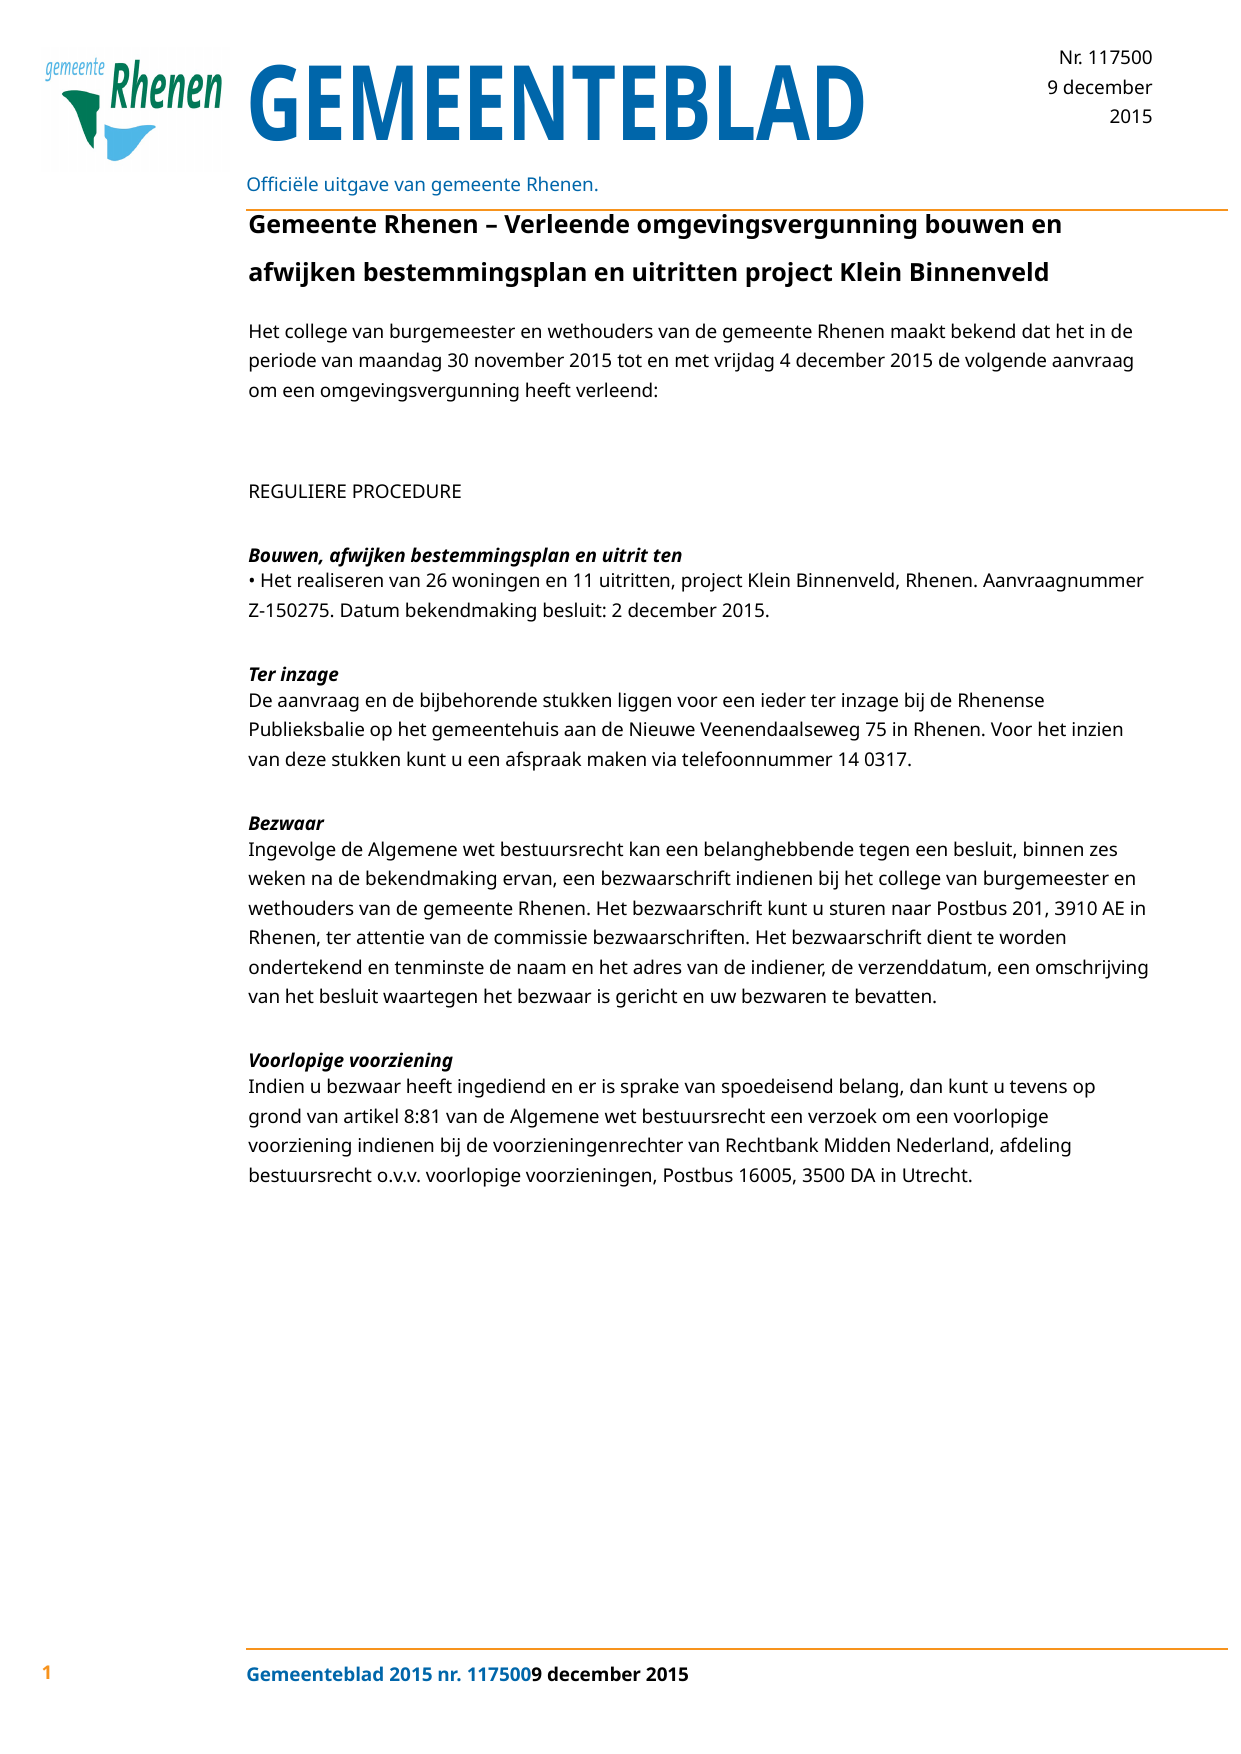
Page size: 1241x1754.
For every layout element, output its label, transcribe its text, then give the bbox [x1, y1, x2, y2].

text Bouwen, afwijken bestemmingsplan en uitrit ten [248, 542, 1152, 568]
picture [41, 47, 231, 172]
text • Het realiseren van 26 woningen en 11 uitritten, project Klein Binnenveld, Rhenen. Aanvraagnummer Z-150275. Datum bekendmaking besluit: 2 december 2015. [248, 568, 1152, 623]
text Het college van burgemeester en wethouders van de gemeente Rhenen maakt bekend dat het in de periode van maandag 30 november 2015 tot en met vrijdag 4 december 2015 de volgende aanvraag om een omgevingsvergunning heeft verleend: [248, 318, 1152, 403]
text Indien u bezwaar heeft ingediend en er is sprake van spoedeisend belang, dan kunt u tevens op grond van artikel 8:81 van de Algemene wet bestuursrecht een verzoek om een voorlopige voorziening indienen bij de voorzieningenrechter van Rechtbank Midden Nederland, afdeling bestuursrecht o.v.v. voorlopige voorzieningen, Postbus 16005, 3500 DA in Utrecht. [248, 1073, 1152, 1188]
text Gemeente Rhenen – Verleende omgevingsvergunning bouwen en afwijken bestemmingsplan en uitritten project Klein Binnenveld [248, 211, 1152, 288]
text Ingevolge de Algemene wet bestuursrecht kan een belanghebbende tegen een besluit, binnen zes weken na de bekendmaking ervan, een bezwaarschrift indienen bij het college van burgemeester en wethouders van de gemeente Rhenen. Het bezwaarschrift kunt u sturen naar Postbus 201, 3910 AE in Rhenen, ter attentie van de commissie bezwaarschriften. Het bezwaarschrift dient te worden ondertekend en tenminste de naam en het adres van de indiener, de verzenddatum, een omschrijving van het besluit waartegen het bezwaar is gericht en uw bezwaren te bevatten. [248, 836, 1152, 1009]
text Ter inzage [248, 661, 1152, 687]
text Voorlopige voorziening [248, 1048, 1152, 1073]
text De aanvraag en de bijbehorende stukken liggen voor een ieder ter inzage bij de Rhenense Publieksbalie op het gemeentehuis aan de Nieuwe Veenendaalseweg 75 in Rhenen. Voor het inzien van deze stukken kunt u een afspraak maken via telefoonnummer 14 0317. [248, 687, 1152, 772]
text Bezwaar [248, 810, 1152, 836]
text REGULIERE PROCEDURE [248, 478, 1152, 504]
